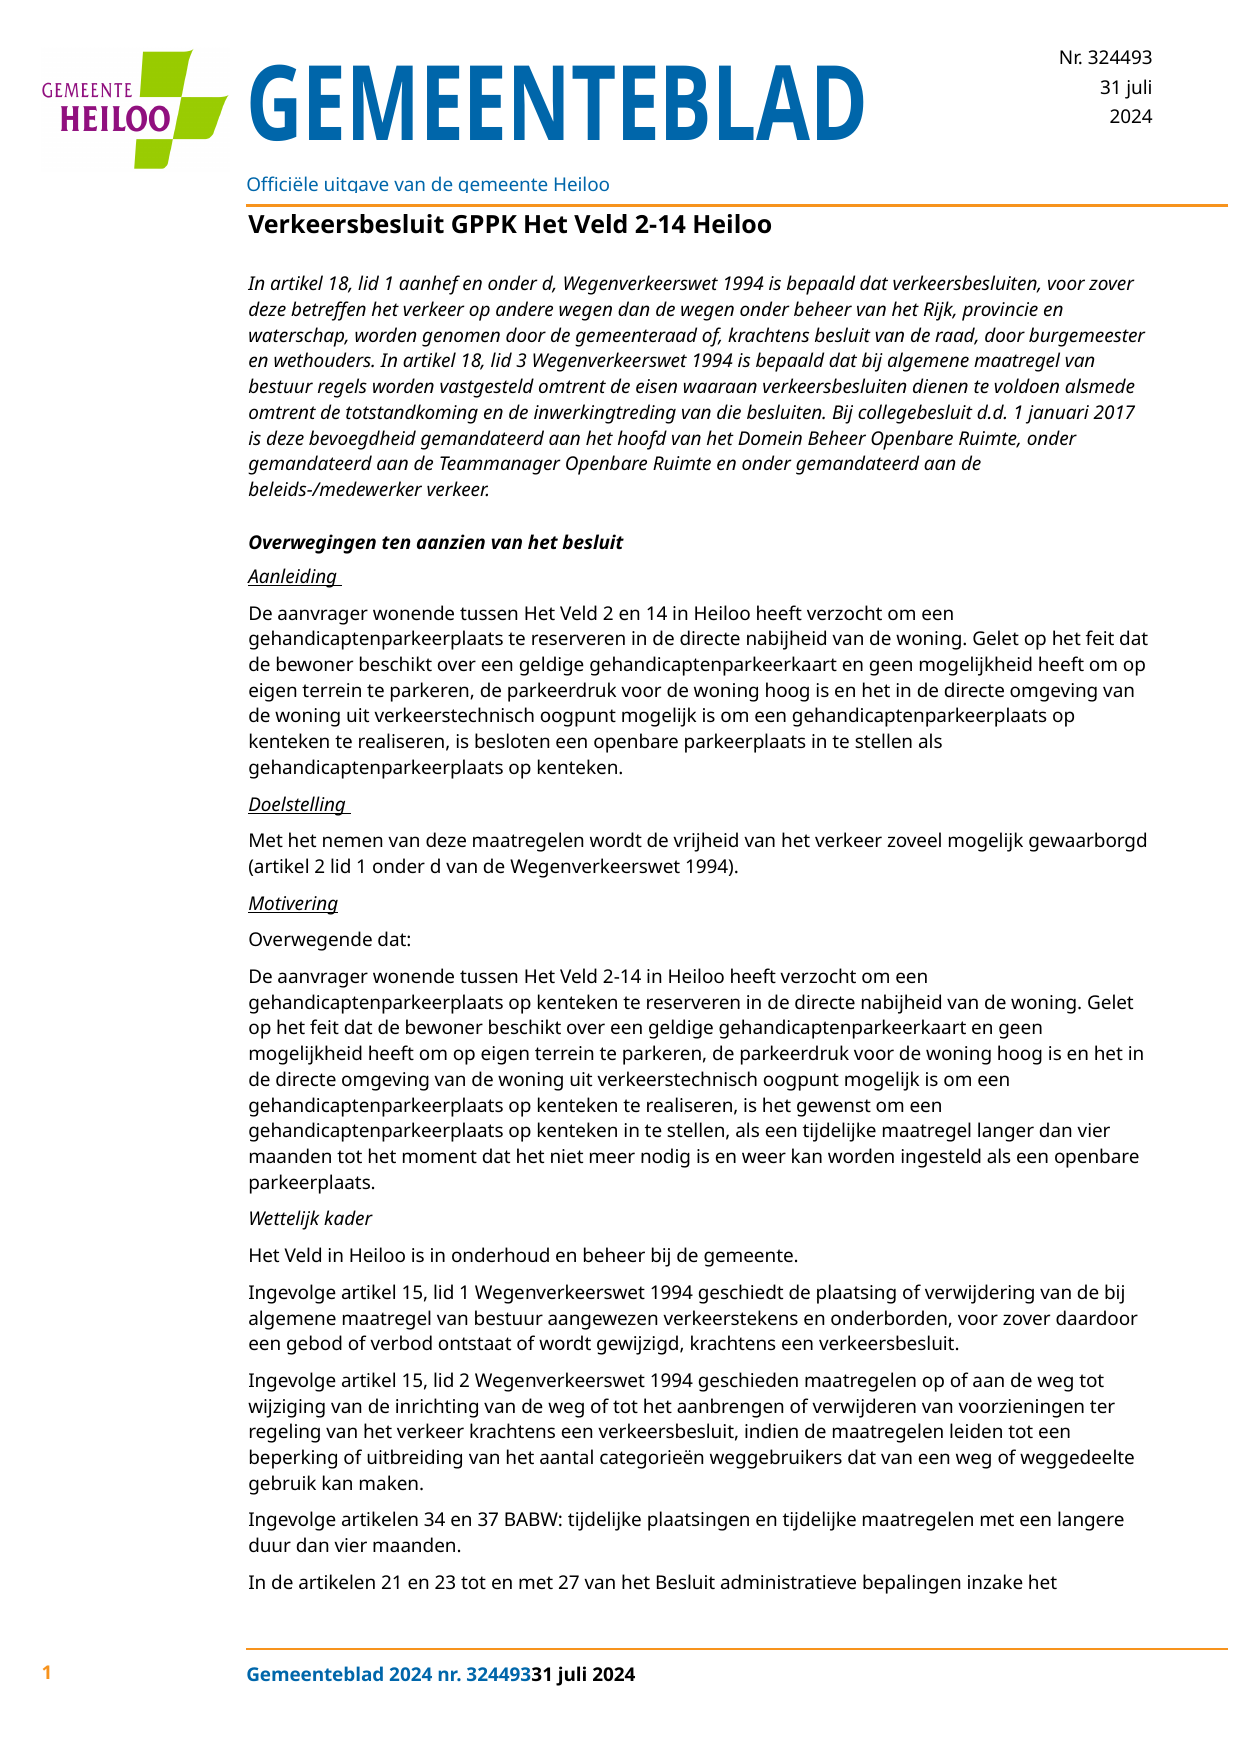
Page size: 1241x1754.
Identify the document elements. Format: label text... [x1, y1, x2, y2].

text Verkeersbesluit GPPK Het Veld 2-14 Heiloo [248, 207, 1152, 241]
text Aanleiding [248, 563, 1152, 589]
text Motivering [248, 890, 1152, 916]
text In de artikelen 21 en 23 tot en met 27 van het Besluit administratieve bepalingen inzake het [248, 1569, 1152, 1595]
text Het Veld in Heiloo is in onderhoud en beheer bij de gemeente. [248, 1242, 1152, 1268]
text Ingevolge artikel 15, lid 2 Wegenverkeerswet 1994 geschieden maatregelen op of aan de weg tot wijziging van de inrichting van de weg of tot het aanbrengen of verwijderen van voorzieningen ter regeling van het verkeer krachtens een verkeersbesluit, indien de maatregelen leiden tot een beperking of uitbreiding van het aantal categorieën weggebruikers dat van een weg of weggedeelte gebruik kan maken. [248, 1367, 1152, 1496]
text Ingevolge artikel 15, lid 1 Wegenverkeerswet 1994 geschiedt de plaatsing of verwijdering van de bij algemene maatregel van bestuur aangewezen verkeerstekens en onderborden, voor zover daardoor een gebod of verbod ontstaat of wordt gewijzigd, krachtens een verkeersbesluit. [248, 1279, 1152, 1356]
text Met het nemen van deze maatregelen wordt de vrijheid van het verkeer zoveel mogelijk gewaarborgd (artikel 2 lid 1 onder d van de Wegenverkeerswet 1994). [248, 827, 1152, 879]
text De aanvrager wonende tussen Het Veld 2-14 in Heiloo heeft verzocht om een gehandicaptenparkeerplaats op kenteken te reserveren in de directe nabijheid van de woning. Gelet op het feit dat de bewoner beschikt over een geldige gehandicaptenparkeerkaart en geen mogelijkheid heeft om op eigen terrein te parkeren, de parkeerdruk voor de woning hoog is en het in de directe omgeving van de woning uit verkeerstechnisch oogpunt mogelijk is om een gehandicaptenparkeerplaats op kenteken te realiseren, is het gewenst om een gehandicaptenparkeerplaats op kenteken in te stellen, als een tijdelijke maatregel langer dan vier maanden tot het moment dat het niet meer nodig is en weer kan worden ingesteld als een openbare parkeerplaats. [248, 963, 1152, 1195]
text Ingevolge artikelen 34 en 37 BABW: tijdelijke plaatsingen en tijdelijke maatregelen met een langere duur dan vier maanden. [248, 1507, 1152, 1558]
text In artikel 18, lid 1 aanhef en onder d, Wegenverkeerswet 1994 is bepaald dat verkeersbesluiten, voor zover deze betreffen het verkeer op andere wegen dan de wegen onder beheer van het Rijk, provincie en waterschap, worden genomen door de gemeenteraad of, krachtens besluit van de raad, door burgemeester en wethouders. In artikel 18, lid 3 Wegenverkeerswet 1994 is bepaald dat bij algemene maatregel van bestuur regels worden vastgesteld omtrent de eisen waaraan verkeersbesluiten dienen te voldoen alsmede omtrent de totstandkoming en de inwerkingtreding van die besluiten. Bij collegebesluit d.d. 1 januari 2017 is deze bevoegdheid gemandateerd aan het hoofd van het Domein Beheer Openbare Ruimte, onder gemandateerd aan de Teammanager Openbare Ruimte en onder gemandateerd aan de beleids-/medewerker verkeer. [248, 270, 1152, 502]
text De aanvrager wonende tussen Het Veld 2 en 14 in Heiloo heeft verzocht om een gehandicaptenparkeerplaats te reserveren in de directe nabijheid van de woning. Gelet op het feit dat de bewoner beschikt over een geldige gehandicaptenparkeerkaart en geen mogelijkheid heeft om op eigen terrein te parkeren, de parkeerdruk voor de woning hoog is en het in de directe omgeving van de woning uit verkeerstechnisch oogpunt mogelijk is om een gehandicaptenparkeerplaats op kenteken te realiseren, is besloten een openbare parkeerplaats in te stellen als gehandicaptenparkeerplaats op kenteken. [248, 600, 1152, 780]
picture [41, 47, 231, 172]
text Overwegende dat: [248, 926, 1152, 952]
text Overwegingen ten aanzien van het besluit [248, 529, 1152, 555]
text Doelstelling [248, 791, 1152, 816]
text Wettelijk kader [248, 1206, 1152, 1231]
